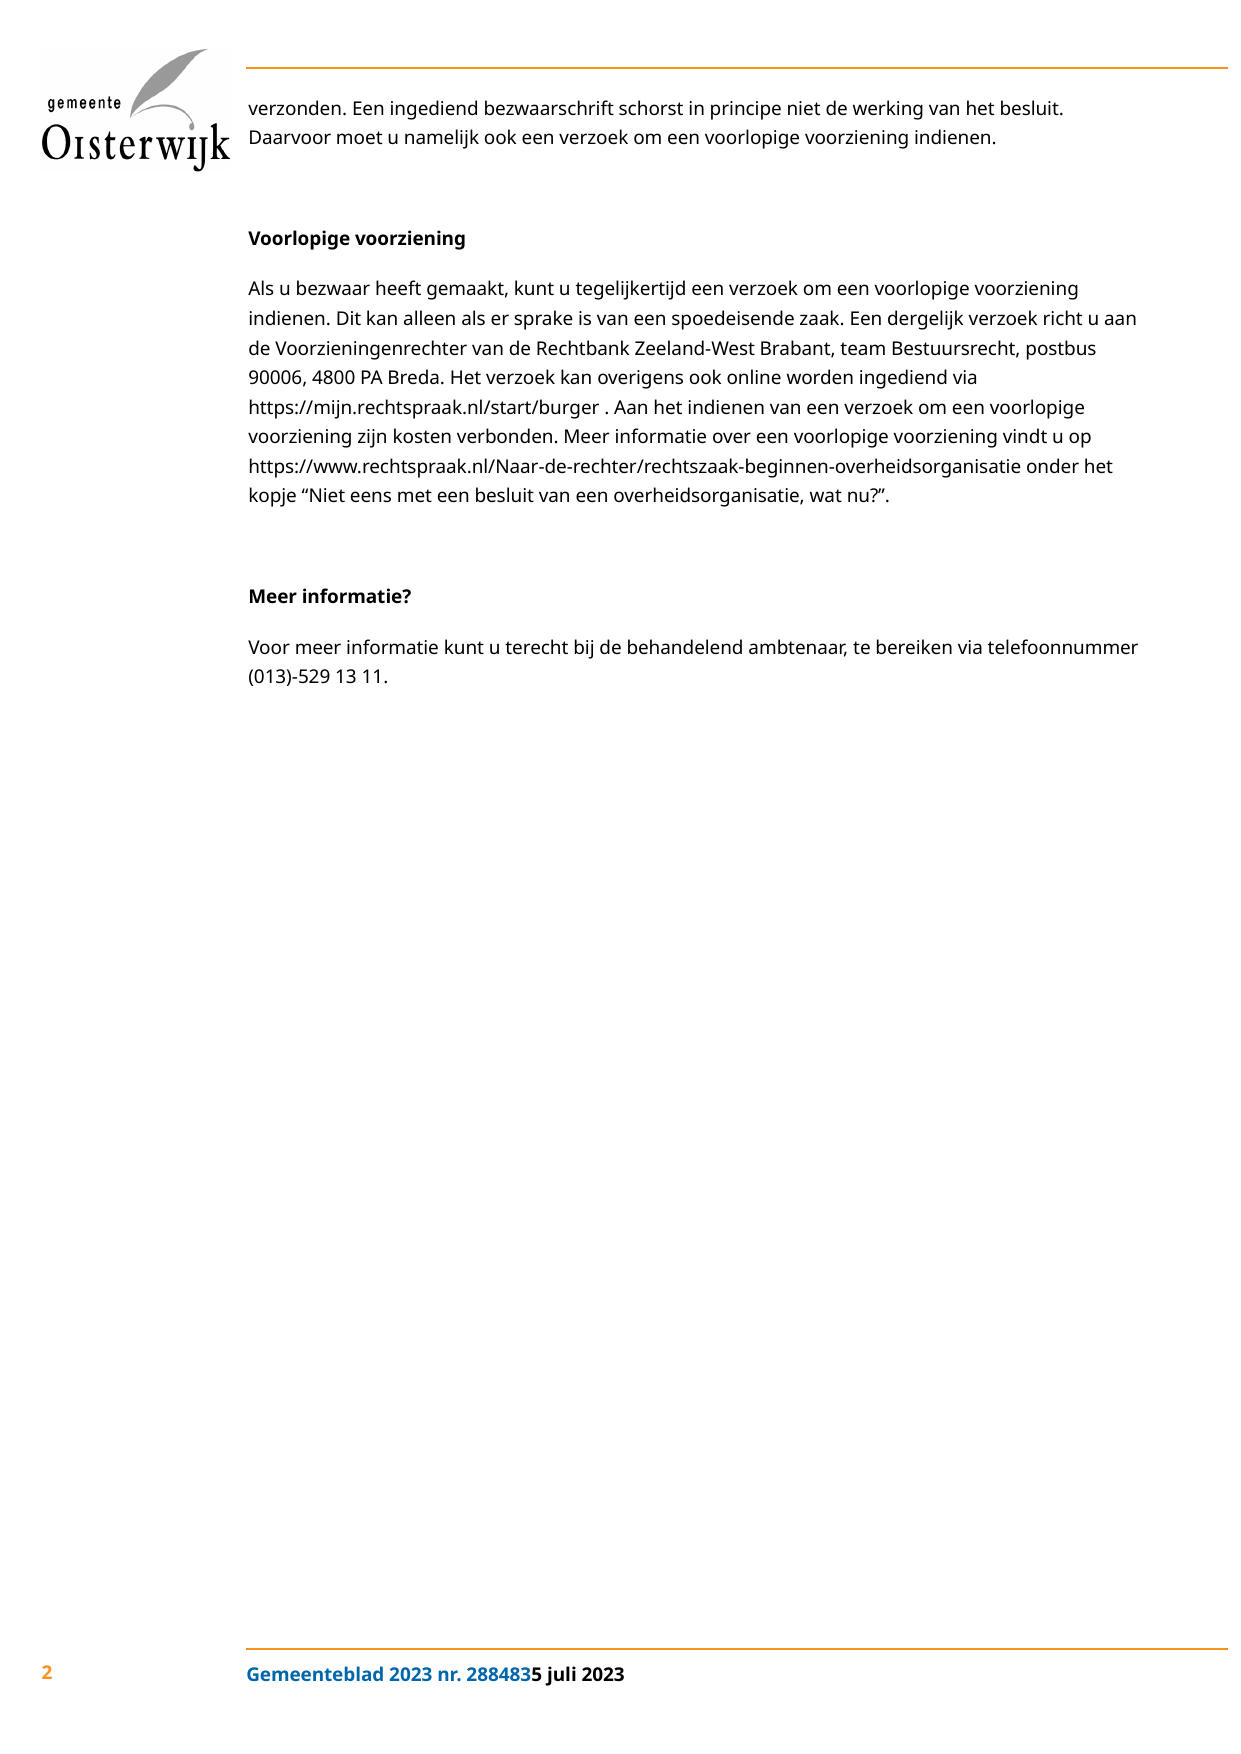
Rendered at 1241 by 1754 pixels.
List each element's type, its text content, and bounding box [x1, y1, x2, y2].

text Voorlopige voorziening [248, 225, 1152, 251]
picture [41, 47, 231, 172]
text Meer informatie? [248, 583, 1152, 609]
text Als u bezwaar heeft gemaakt, kunt u tegelijkertijd een verzoek om een voorlopige voorziening indienen. Dit kan alleen als er sprake is van een spoedeisende zaak. Een dergelijk verzoek richt u aan de Voorzieningenrechter van de Rechtbank Zeeland-West Brabant, team Bestuursrecht, postbus 90006, 4800 PA Breda. Het verzoek kan overigens ook online worden ingediend via https://mijn.rechtspraak.nl/start/burger . Aan het indienen van een verzoek om een voorlopige voorziening zijn kosten verbonden. Meer informatie over een voorlopige voorziening vindt u op https://www.rechtspraak.nl/Naar-de-rechter/rechtszaak-beginnen-overheidsorganisatie onder het kopje “Niet eens met een besluit van een overheidsorganisatie, wat nu?”. [248, 276, 1152, 508]
text Voor meer informatie kunt u terecht bij de behandelend ambtenaar, te bereiken via telefoonnummer (013)-529 13 11. [248, 634, 1152, 689]
text verzonden. Een ingediend bezwaarschrift schorst in principe niet de werking van het besluit. Daarvoor moet u namelijk ook een verzoek om een voorlopige voorziening indienen. [248, 95, 1152, 150]
